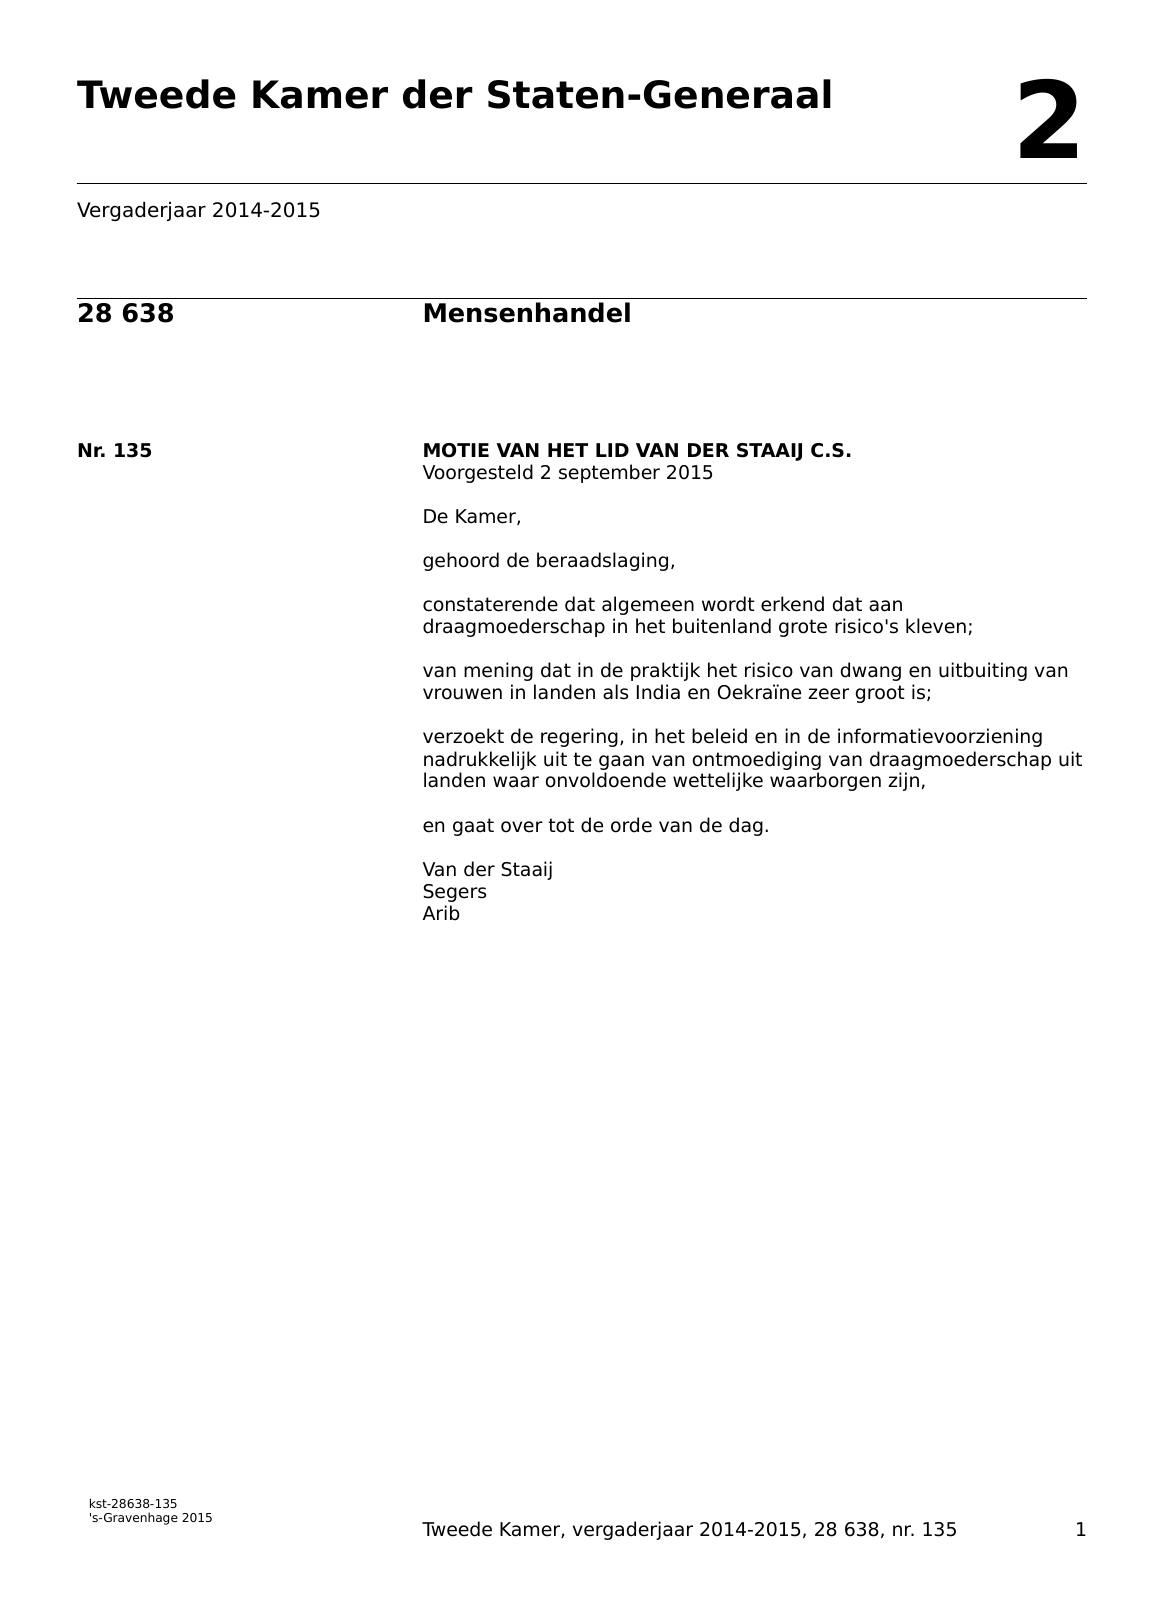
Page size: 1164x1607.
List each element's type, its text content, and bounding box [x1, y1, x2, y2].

text 's-Gravenhage 2015 [88, 1511, 323, 1525]
text van mening dat in de praktijk het risico van dwang en uitbuiting van vrouwen in landen als India en Oekraïne zeer groot is; [422, 660, 1087, 704]
subtitle Nr. 135 MOTIE VAN HET LID VAN DER STAAIJ C.S. [77, 440, 1087, 462]
text en gaat over tot de orde van de dag. [422, 814, 1087, 837]
table_header 2 [886, 59, 1087, 183]
text kst-28638-135 [88, 1497, 323, 1511]
text Van der Staaij [422, 859, 1087, 881]
table_header Tweede Kamer der Staten-Generaal [77, 59, 886, 183]
subtitle 28 638 Mensenhandel [77, 299, 1087, 329]
text Arib [422, 903, 1087, 925]
text gehoord de beraadslaging, [422, 550, 1087, 572]
text Voorgesteld 2 september 2015 [422, 462, 1087, 484]
text Segers [422, 881, 1087, 903]
text verzoekt de regering, in het beleid en in de informatievoorziening nadrukkelijk uit te gaan van ontmoediging van draagmoederschap uit landen waar onvoldoende wettelijke waarborgen zijn, [422, 726, 1087, 792]
table_cell Vergaderjaar 2014-2015 [77, 184, 1087, 298]
text De Kamer, [422, 506, 1087, 528]
text constaterende dat algemeen wordt erkend dat aan draagmoederschap in het buitenland grote risico's kleven; [422, 594, 1087, 638]
